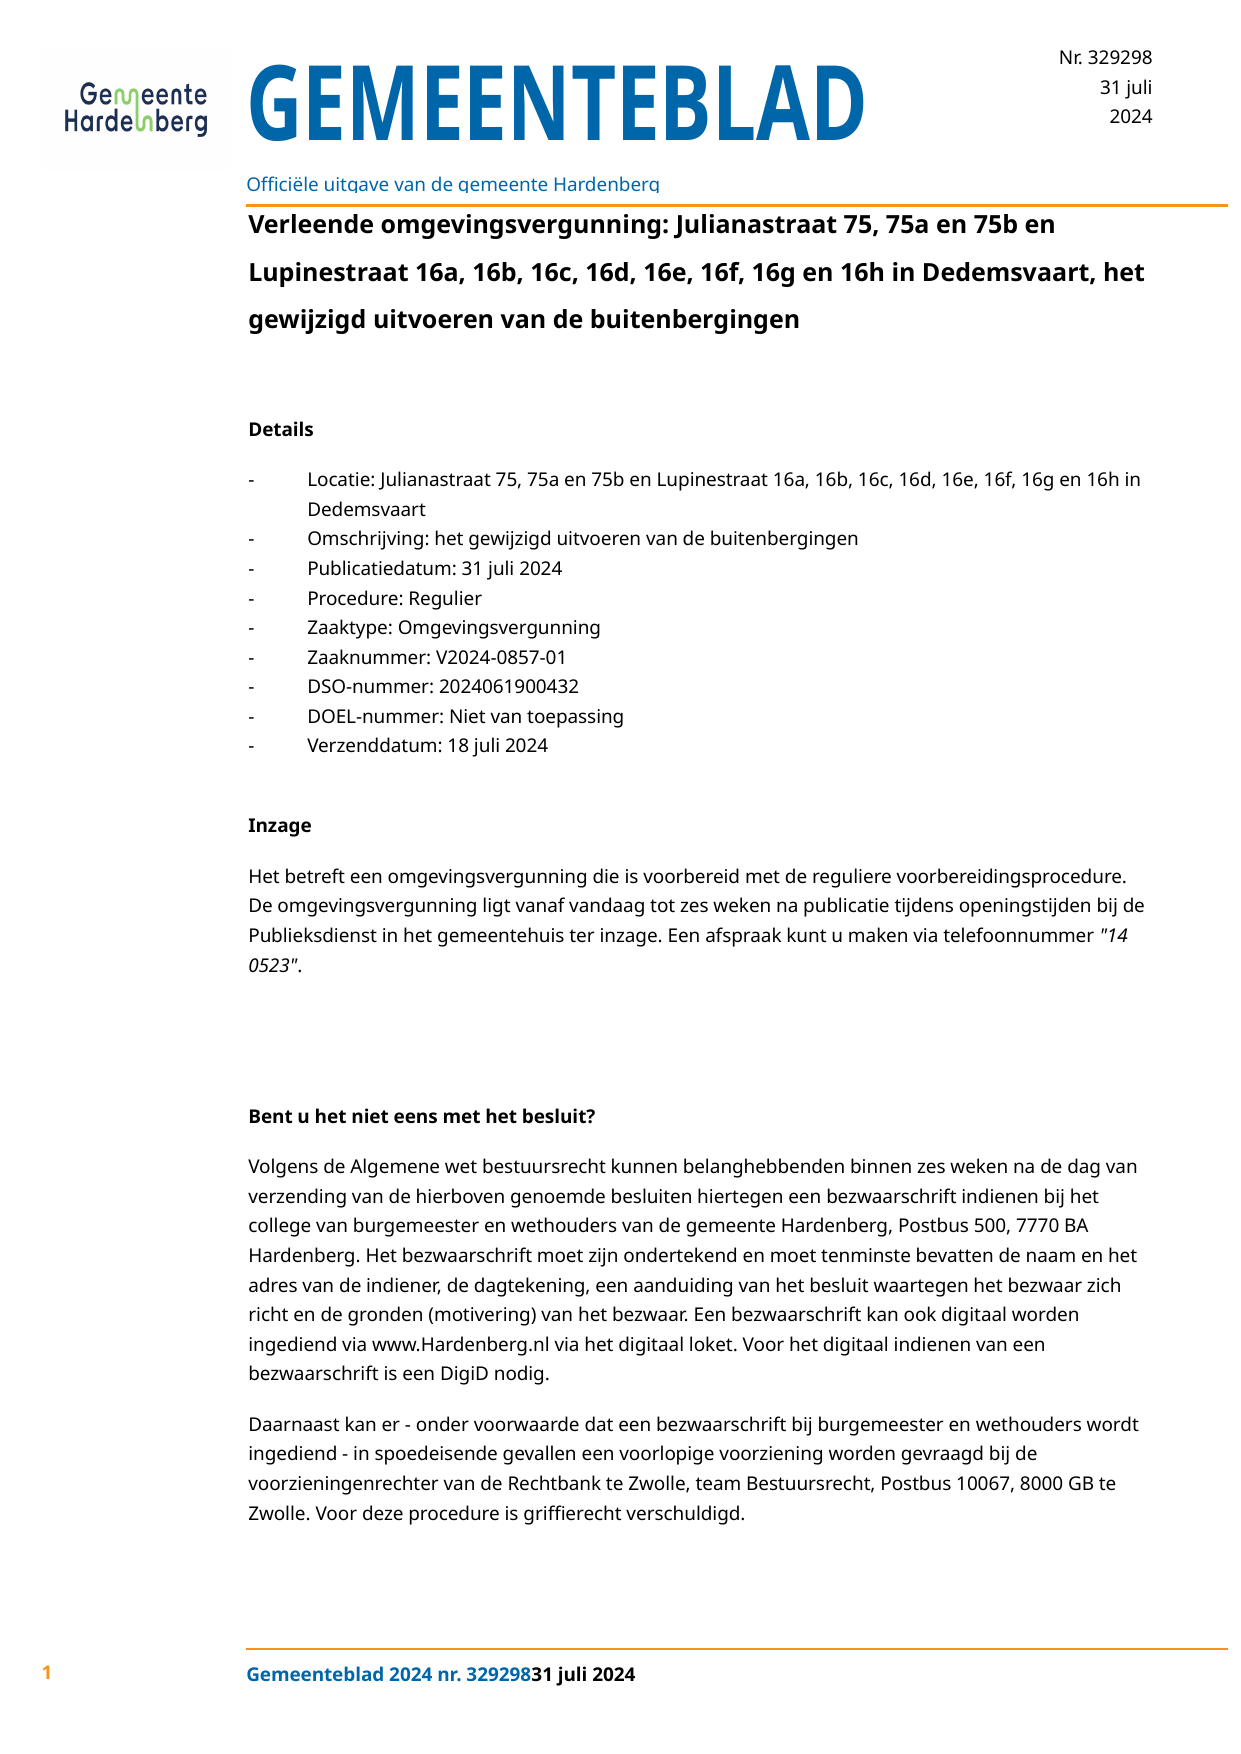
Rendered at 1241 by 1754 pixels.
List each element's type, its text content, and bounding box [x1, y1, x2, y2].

text Verleende omgevingsvergunning: Julianastraat 75, 75a en 75b en Lupinestraat 16a, 16b, 16c, 16d, 16e, 16f, 16g en 16h in Dedemsvaart, het gewijzigd uitvoeren van de buitenbergingen [248, 207, 1152, 336]
text Daarnaast kan er - onder voorwaarde dat een bezwaarschrift bij burgemeester en wethouders wordt ingediend - in spoedeisende gevallen een voorlopige voorziening worden gevraagd bij de voorzieningenrechter van de Rechtbank te Zwolle, team Bestuursrecht, Postbus 10067, 8000 GB te Zwolle. Voor deze procedure is griffierecht verschuldigd. [248, 1411, 1152, 1525]
list DSO-nummer: 2024061900432 [248, 673, 1152, 699]
list Publicatiedatum: 31 juli 2024 [248, 555, 1152, 581]
text Details [248, 416, 1152, 442]
list Zaaktype: Omgevingsvergunning [248, 614, 1152, 640]
picture [41, 47, 231, 172]
list Locatie: Julianastraat 75, 75a en 75b en Lupinestraat 16a, 16b, 16c, 16d, 16e, 16f, 16g en 16h in Dedemsvaart [248, 466, 1152, 522]
text Bent u het niet eens met het besluit? [248, 1103, 1152, 1129]
text Volgens de Algemene wet bestuursrecht kunnen belanghebbenden binnen zes weken na de dag van verzending van de hierboven genoemde besluiten hiertegen een bezwaarschrift indienen bij het college van burgemeester en wethouders van de gemeente Hardenberg, Postbus 500, 7770 BA Hardenberg. Het bezwaarschrift moet zijn ondertekend en moet tenminste bevatten de naam en het adres van de indiener, de dagtekening, een aanduiding van het besluit waartegen het bezwaar zich richt en de gronden (motivering) van het bezwaar. Een bezwaarschrift kan ook digitaal worden ingediend via www.Hardenberg.nl via het digitaal loket. Voor het digitaal indienen van een bezwaarschrift is een DigiD nodig. [248, 1153, 1152, 1386]
list Zaaknummer: V2024-0857-01 [248, 644, 1152, 669]
list Procedure: Regulier [248, 585, 1152, 610]
list Verzenddatum: 18 juli 2024 [248, 733, 1152, 758]
text Het betreft een omgevingsvergunning die is voorbereid met de reguliere voorbereidingsprocedure. De omgevingsvergunning ligt vanaf vandaag tot zes weken na publicatie tijdens openingstijden bij de Publieksdienst in het gemeentehuis ter inzage. Een afspraak kunt u maken via telefoonnummer "14 0523". [248, 863, 1152, 977]
list Omschrijving: het gewijzigd uitvoeren van de buitenbergingen [248, 526, 1152, 551]
text Inzage [248, 813, 1152, 838]
list DOEL-nummer: Niet van toepassing [248, 703, 1152, 729]
